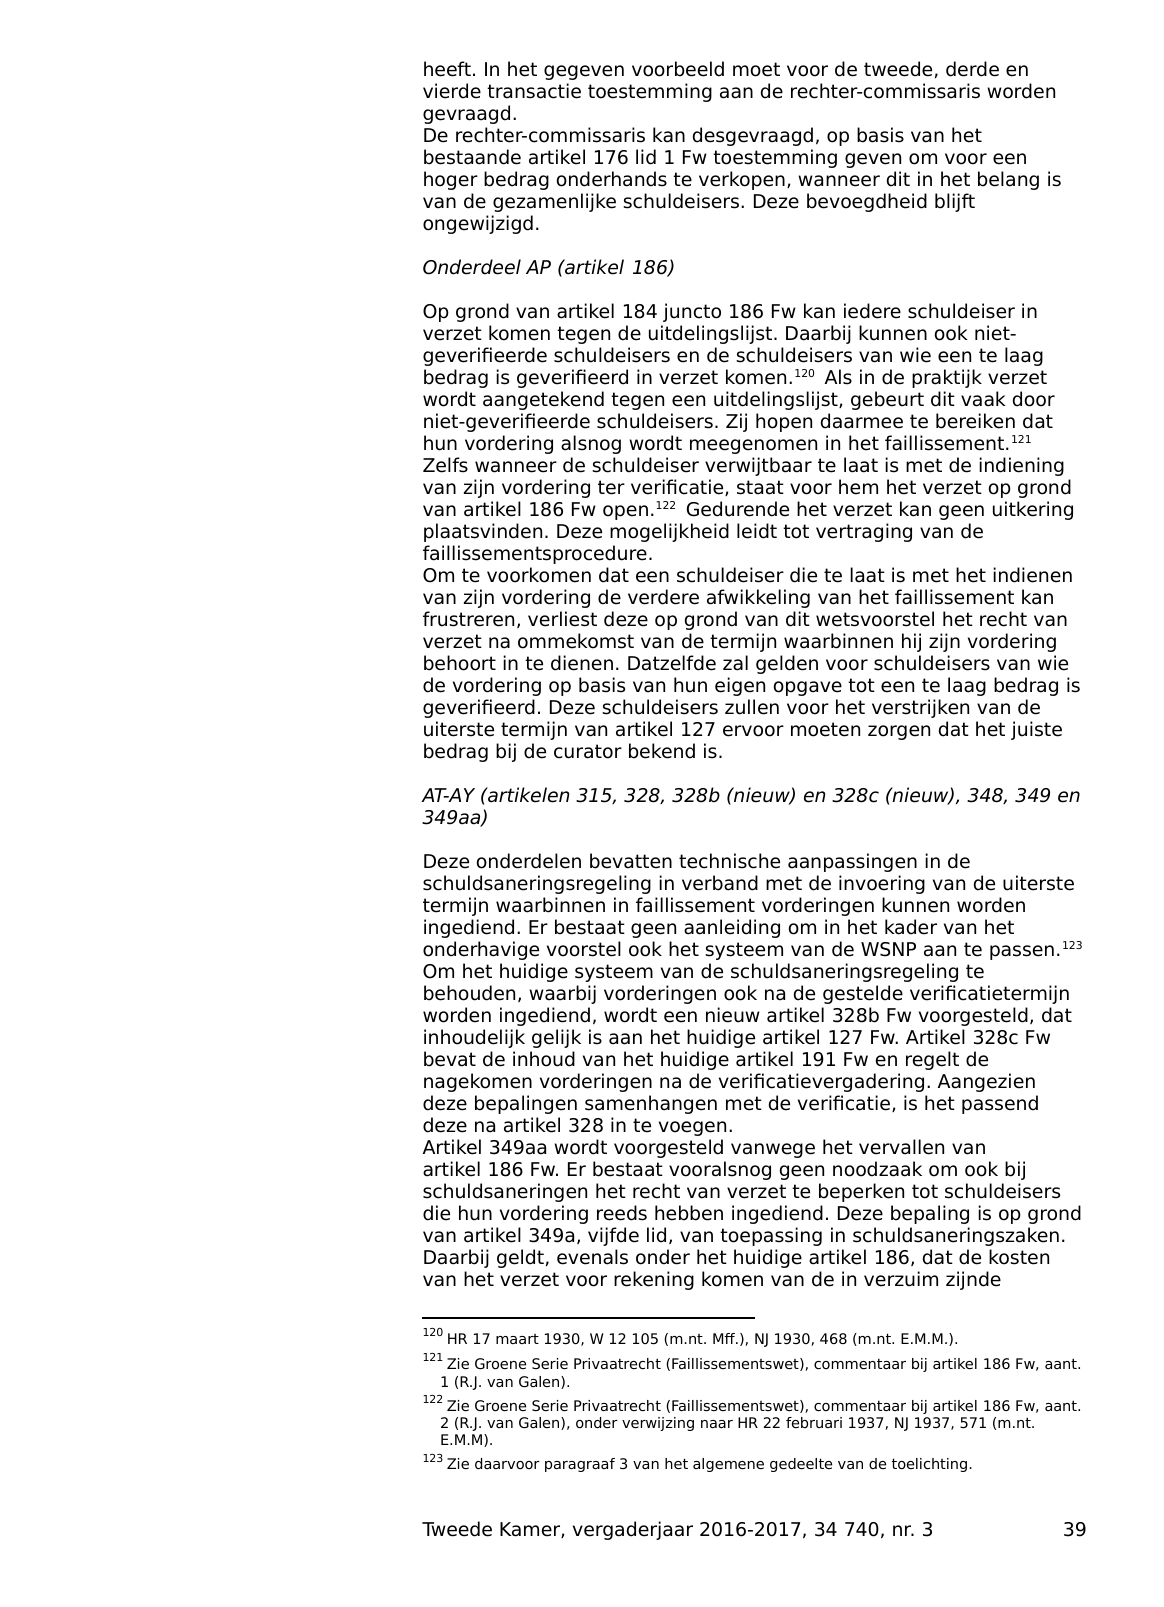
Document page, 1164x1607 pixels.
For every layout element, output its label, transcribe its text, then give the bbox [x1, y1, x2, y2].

text HR 17 maart 1930, W 12 105 (m.nt. Mff.), NJ 1930, 468 (m.nt. E.M.M.). [422, 1327, 1087, 1349]
subtitle Onderdeel AP (artikel 186) [422, 257, 1087, 279]
text Zie Groene Serie Privaatrecht (Faillissementswet), commentaar bij artikel 186 Fw, aant. 2 (R.J. van Galen), onder verwijzing naar HR 22 februari 1937, NJ 1937, 571 (m.nt. E.M.M). [422, 1393, 1087, 1449]
text Zie daarvoor paragraaf 3 van het algemene gedeelte van de toelichting. [422, 1452, 1087, 1474]
text Deze onderdelen bevatten technische aanpassingen in de schuldsaneringsregeling in verband met de invoering van de uiterste termijn waarbinnen in faillissement vorderingen kunnen worden ingediend. Er bestaat geen aanleiding om in het kader van het onderhavige voorstel ook het systeem van de WSNP aan te passen. Om het huidige systeem van de schuldsaneringsregeling te behouden, waarbij vorderingen ook na de gestelde verificatietermijn worden ingediend, wordt een nieuw artikel 328b Fw voorgesteld, dat inhoudelijk gelijk is aan het huidige artikel 127 Fw. Artikel 328c Fw bevat de inhoud van het huidige artikel 191 Fw en regelt de nagekomen vorderingen na de verificatievergadering. Aangezien deze bepalingen samenhangen met de verificatie, is het passend deze na artikel 328 in te voegen. [422, 851, 1087, 1137]
text heeft. In het gegeven voorbeeld moet voor de tweede, derde en vierde transactie toestemming aan de rechter-commissaris worden gevraagd. [422, 59, 1087, 125]
text Om te voorkomen dat een schuldeiser die te laat is met het indienen van zijn vordering de verdere afwikkeling van het faillissement kan frustreren, verliest deze op grond van dit wetsvoorstel het recht van verzet na ommekomst van de termijn waarbinnen hij zijn vordering behoort in te dienen. Datzelfde zal gelden voor schuldeisers van wie de vordering op basis van hun eigen opgave tot een te laag bedrag is geverifieerd. Deze schuldeisers zullen voor het verstrijken van de uiterste termijn van artikel 127 ervoor moeten zorgen dat het juiste bedrag bij de curator bekend is. [422, 565, 1087, 763]
text Artikel 349aa wordt voorgesteld vanwege het vervallen van artikel 186 Fw. Er bestaat vooralsnog geen noodzaak om ook bij schuldsaneringen het recht van verzet te beperken tot schuldeisers die hun vordering reeds hebben ingediend. Deze bepaling is op grond van artikel 349a, vijfde lid, van toepassing in schuldsaneringszaken. Daarbij geldt, evenals onder het huidige artikel 186, dat de kosten van het verzet voor rekening komen van de in verzuim zijnde [422, 1137, 1087, 1291]
subtitle AT-AY (artikelen 315, 328, 328b (nieuw) en 328c (nieuw), 348, 349 en 349aa) [422, 785, 1087, 829]
text Op grond van artikel 184 juncto 186 Fw kan iedere schuldeiser in verzet komen tegen de uitdelingslijst. Daarbij kunnen ook niet-geverifieerde schuldeisers en de schuldeisers van wie een te laag bedrag is geverifieerd in verzet komen. Als in de praktijk verzet wordt aangetekend tegen een uitdelingslijst, gebeurt dit vaak door niet-geverifieerde schuldeisers. Zij hopen daarmee te bereiken dat hun vordering alsnog wordt meegenomen in het faillissement. Zelfs wanneer de schuldeiser verwijtbaar te laat is met de indiening van zijn vordering ter verificatie, staat voor hem het verzet op grond van artikel 186 Fw open. Gedurende het verzet kan geen uitkering plaatsvinden. Deze mogelijkheid leidt tot vertraging van de faillissementsprocedure. [422, 301, 1087, 565]
text Zie Groene Serie Privaatrecht (Faillissementswet), commentaar bij artikel 186 Fw, aant. 1 (R.J. van Galen). [422, 1352, 1087, 1391]
text De rechter-commissaris kan desgevraagd, op basis van het bestaande artikel 176 lid 1 Fw toestemming geven om voor een hoger bedrag onderhands te verkopen, wanneer dit in het belang is van de gezamenlijke schuldeisers. Deze bevoegdheid blijft ongewijzigd. [422, 125, 1087, 235]
